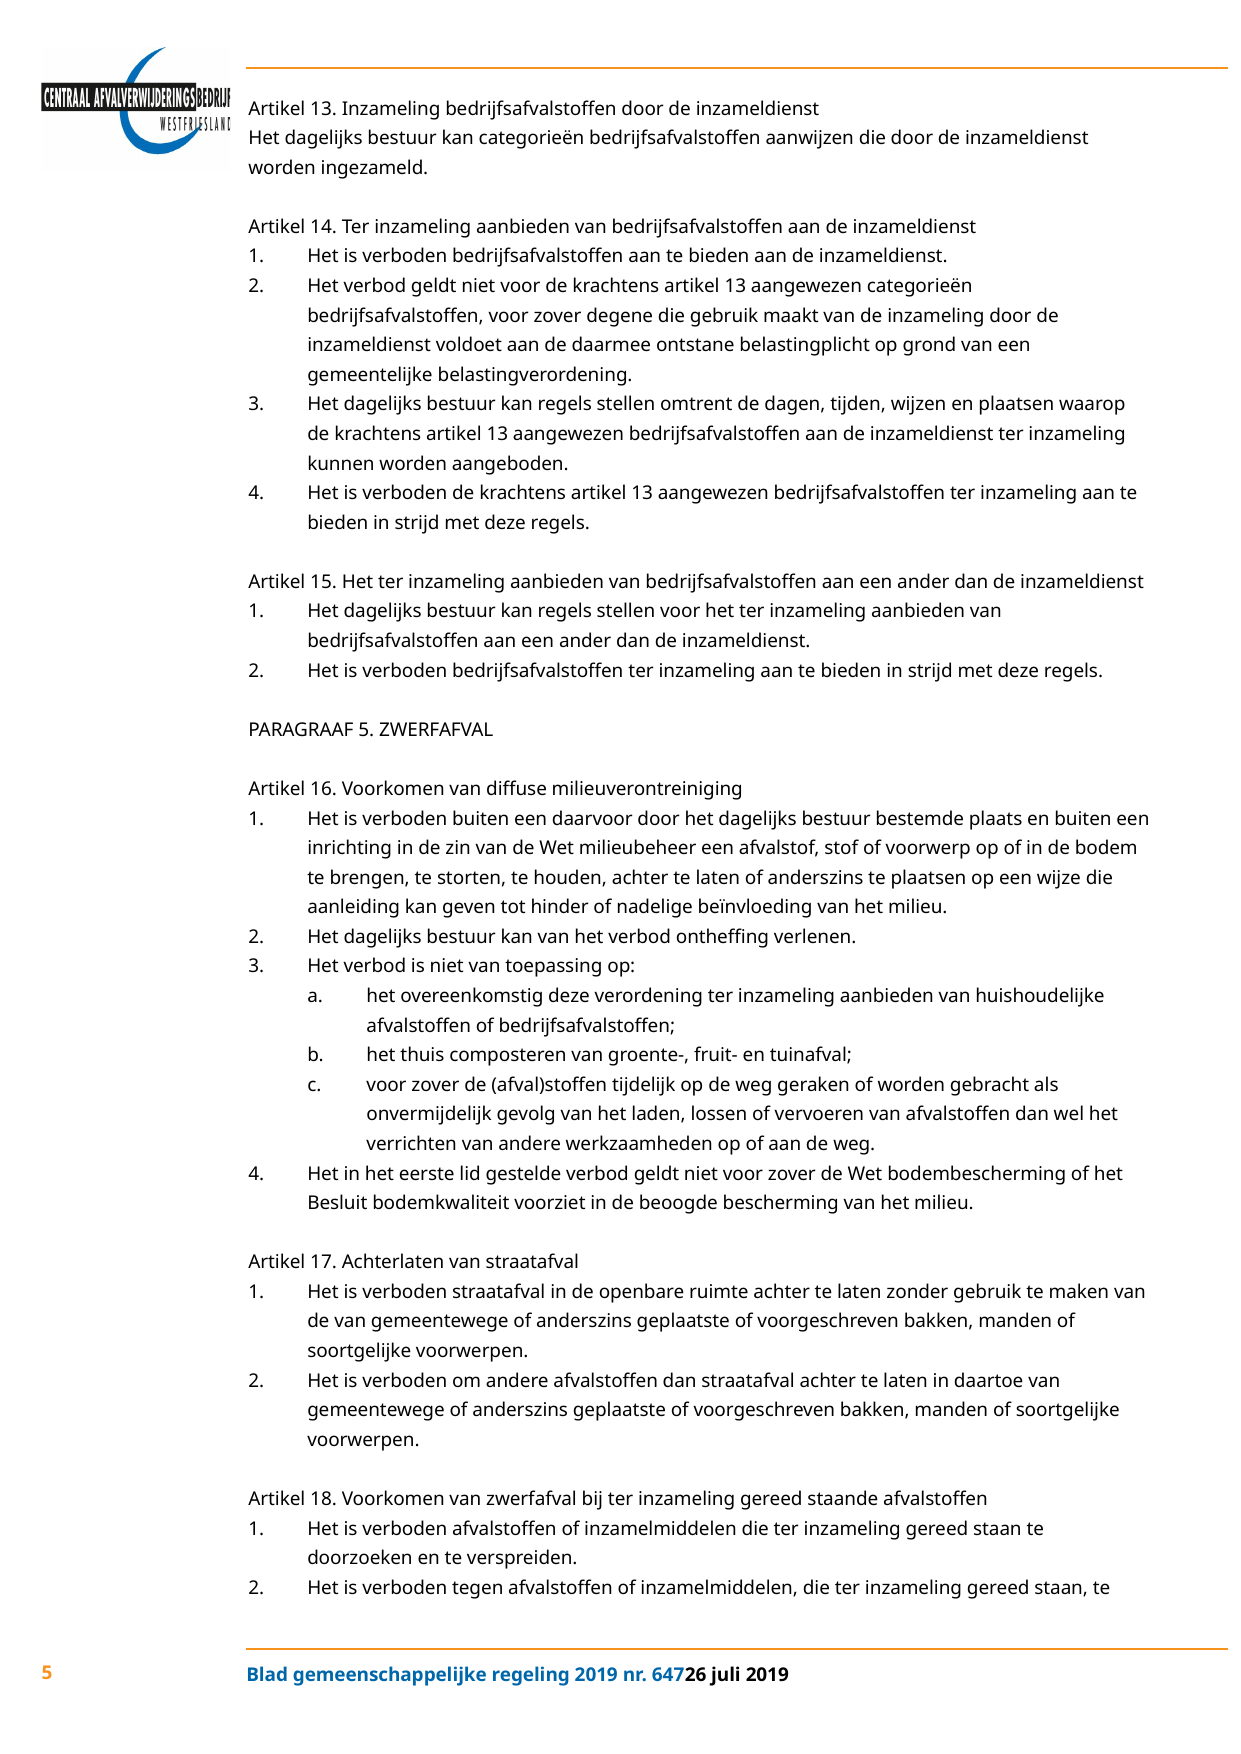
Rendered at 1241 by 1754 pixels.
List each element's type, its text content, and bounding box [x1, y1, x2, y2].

list voor zover de (afval)stoffen tijdelijk op de weg geraken of worden gebracht als onvermijdelijk gevolg van het laden, lossen of vervoeren van afvalstoffen dan wel het verrichten van andere werkzaamheden op of aan de weg. [307, 1071, 1152, 1156]
list Het verbod is niet van toepassing op: [248, 953, 1152, 978]
list Het is verboden de krachtens artikel 13 aangewezen bedrijfsafvalstoffen ter inzameling aan te bieden in strijd met deze regels. [248, 479, 1152, 535]
picture [41, 47, 231, 172]
list Het in het eerste lid gestelde verbod geldt niet voor zover de Wet bodembescherming of het Besluit bodemkwaliteit voorziet in de beoogde bescherming van het milieu. [248, 1160, 1152, 1215]
text Artikel 17. Achterlaten van straatafval [248, 1248, 1152, 1274]
list Het verbod geldt niet voor de krachtens artikel 13 aangewezen categorieën bedrijfsafvalstoffen, voor zover degene die gebruik maakt van de inzameling door de inzameldienst voldoet aan de daarmee ontstane belastingplicht op grond van een gemeentelijke belastingverordening. [248, 272, 1152, 387]
text Het dagelijks bestuur kan categorieën bedrijfsafvalstoffen aanwijzen die door de inzameldienst worden ingezameld. [248, 124, 1152, 180]
list Het is verboden bedrijfsafvalstoffen aan te bieden aan de inzameldienst. [248, 243, 1152, 268]
list Het is verboden om andere afvalstoffen dan straatafval achter te laten in daartoe van gemeentewege of anderszins geplaatste of voorgeschreven bakken, manden of soortgelijke voorwerpen. [248, 1367, 1152, 1452]
text Artikel 16. Voorkomen van diffuse milieuverontreiniging [248, 775, 1152, 801]
text Artikel 13. Inzameling bedrijfsafvalstoffen door de inzameldienst [248, 95, 1152, 121]
list Het is verboden straatafval in de openbare ruimte achter te laten zonder gebruik te maken van de van gemeentewege of anderszins geplaatste of voorgeschreven bakken, manden of soortgelijke voorwerpen. [248, 1278, 1152, 1363]
text Artikel 18. Voorkomen van zwerfafval bij ter inzameling gereed staande afvalstoffen [248, 1485, 1152, 1511]
list het thuis composteren van groente-, fruit- en tuinafval; [307, 1041, 1152, 1067]
list Het dagelijks bestuur kan van het verbod ontheffing verlenen. [248, 923, 1152, 949]
list het overeenkomstig deze verordening ter inzameling aanbieden van huishoudelijke afvalstoffen of bedrijfsafvalstoffen; [307, 982, 1152, 1038]
list Het is verboden bedrijfsafvalstoffen ter inzameling aan te bieden in strijd met deze regels. [248, 657, 1152, 683]
list Het dagelijks bestuur kan regels stellen voor het ter inzameling aanbieden van bedrijfsafvalstoffen aan een ander dan de inzameldienst. [248, 598, 1152, 653]
text Artikel 15. Het ter inzameling aanbieden van bedrijfsafvalstoffen aan een ander dan de inzameldienst [248, 568, 1152, 594]
list Het is verboden tegen afvalstoffen of inzamelmiddelen, die ter inzameling gereed staan, te [248, 1574, 1152, 1600]
list Het is verboden buiten een daarvoor door het dagelijks bestuur bestemde plaats en buiten een inrichting in de zin van de Wet milieubeheer een afvalstof, stof of voorwerp op of in de bodem te brengen, te storten, te houden, achter te laten of anderszins te plaatsen op een wijze die aanleiding kan geven tot hinder of nadelige beïnvloeding van het milieu. [248, 805, 1152, 919]
list Het is verboden afvalstoffen of inzamelmiddelen die ter inzameling gereed staan te doorzoeken en te verspreiden. [248, 1515, 1152, 1570]
list Het dagelijks bestuur kan regels stellen omtrent de dagen, tijden, wijzen en plaatsen waarop de krachtens artikel 13 aangewezen bedrijfsafvalstoffen aan de inzameldienst ter inzameling kunnen worden aangeboden. [248, 391, 1152, 476]
text Artikel 14. Ter inzameling aanbieden van bedrijfsafvalstoffen aan de inzameldienst [248, 213, 1152, 239]
text PARAGRAAF 5. ZWERFAFVAL [248, 716, 1152, 742]
